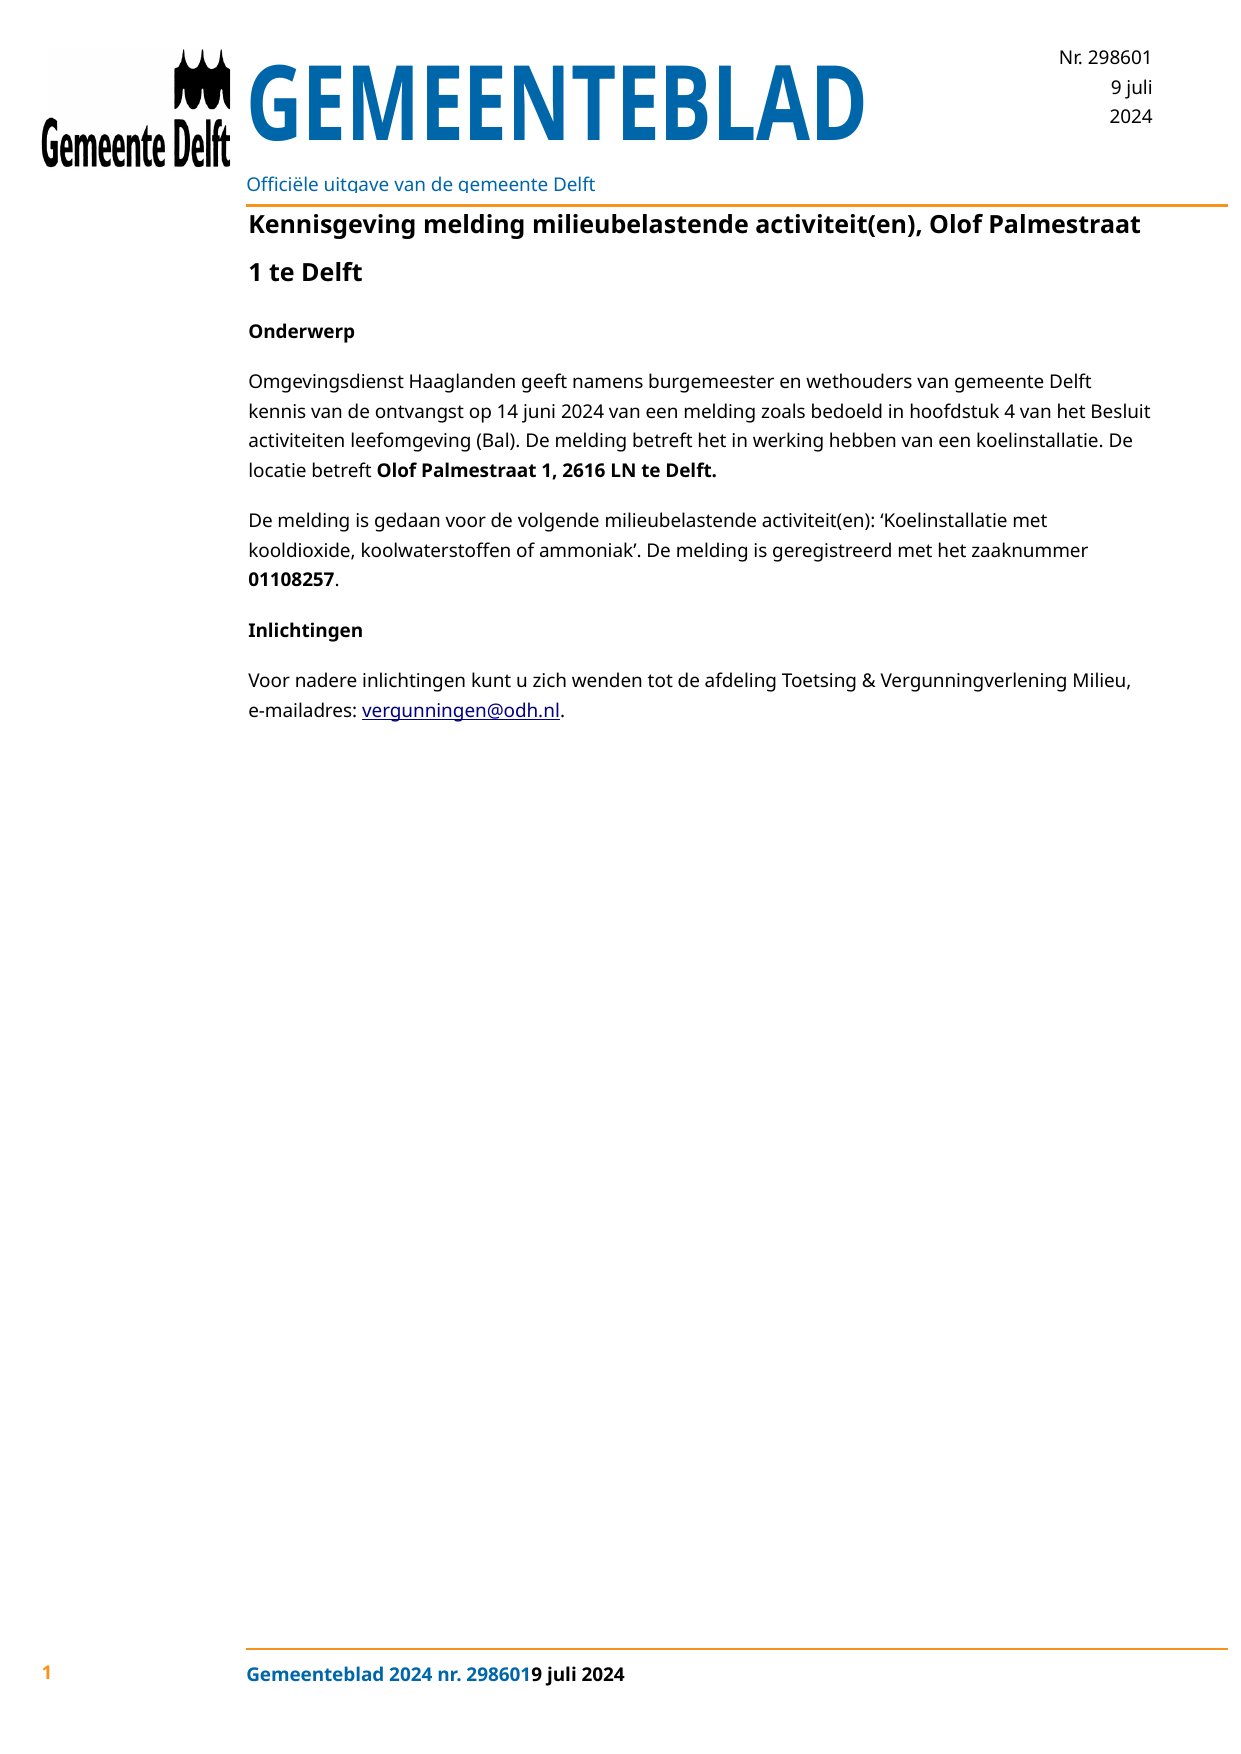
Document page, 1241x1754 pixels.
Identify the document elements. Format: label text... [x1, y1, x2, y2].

text Omgevingsdienst Haaglanden geeft namens burgemeester en wethouders van gemeente Delft kennis van de ontvangst op 14 juni 2024 van een melding zoals bedoeld in hoofdstuk 4 van het Besluit activiteiten leefomgeving (Bal). De melding betreft het in werking hebben van een koelinstallatie. De locatie betreft Olof Palmestraat 1, 2616 LN te Delft. [248, 368, 1152, 483]
text De melding is gedaan voor de volgende milieubelastende activiteit(en): ‘Koelinstallatie met kooldioxide, koolwaterstoffen of ammoniak’. De melding is geregistreerd met het zaaknummer 01108257. [248, 507, 1152, 592]
picture [41, 47, 231, 172]
text Inlichtingen [248, 617, 1152, 643]
text Kennisgeving melding milieubelastende activiteit(en), Olof Palmestraat 1 te Delft [248, 207, 1152, 288]
text Onderwerp [248, 318, 1152, 344]
text Voor nadere inlichtingen kunt u zich wenden tot de afdeling Toetsing & Vergunningverlening Milieu, e-mailadres: vergunningen@odh.nl. [248, 667, 1152, 723]
